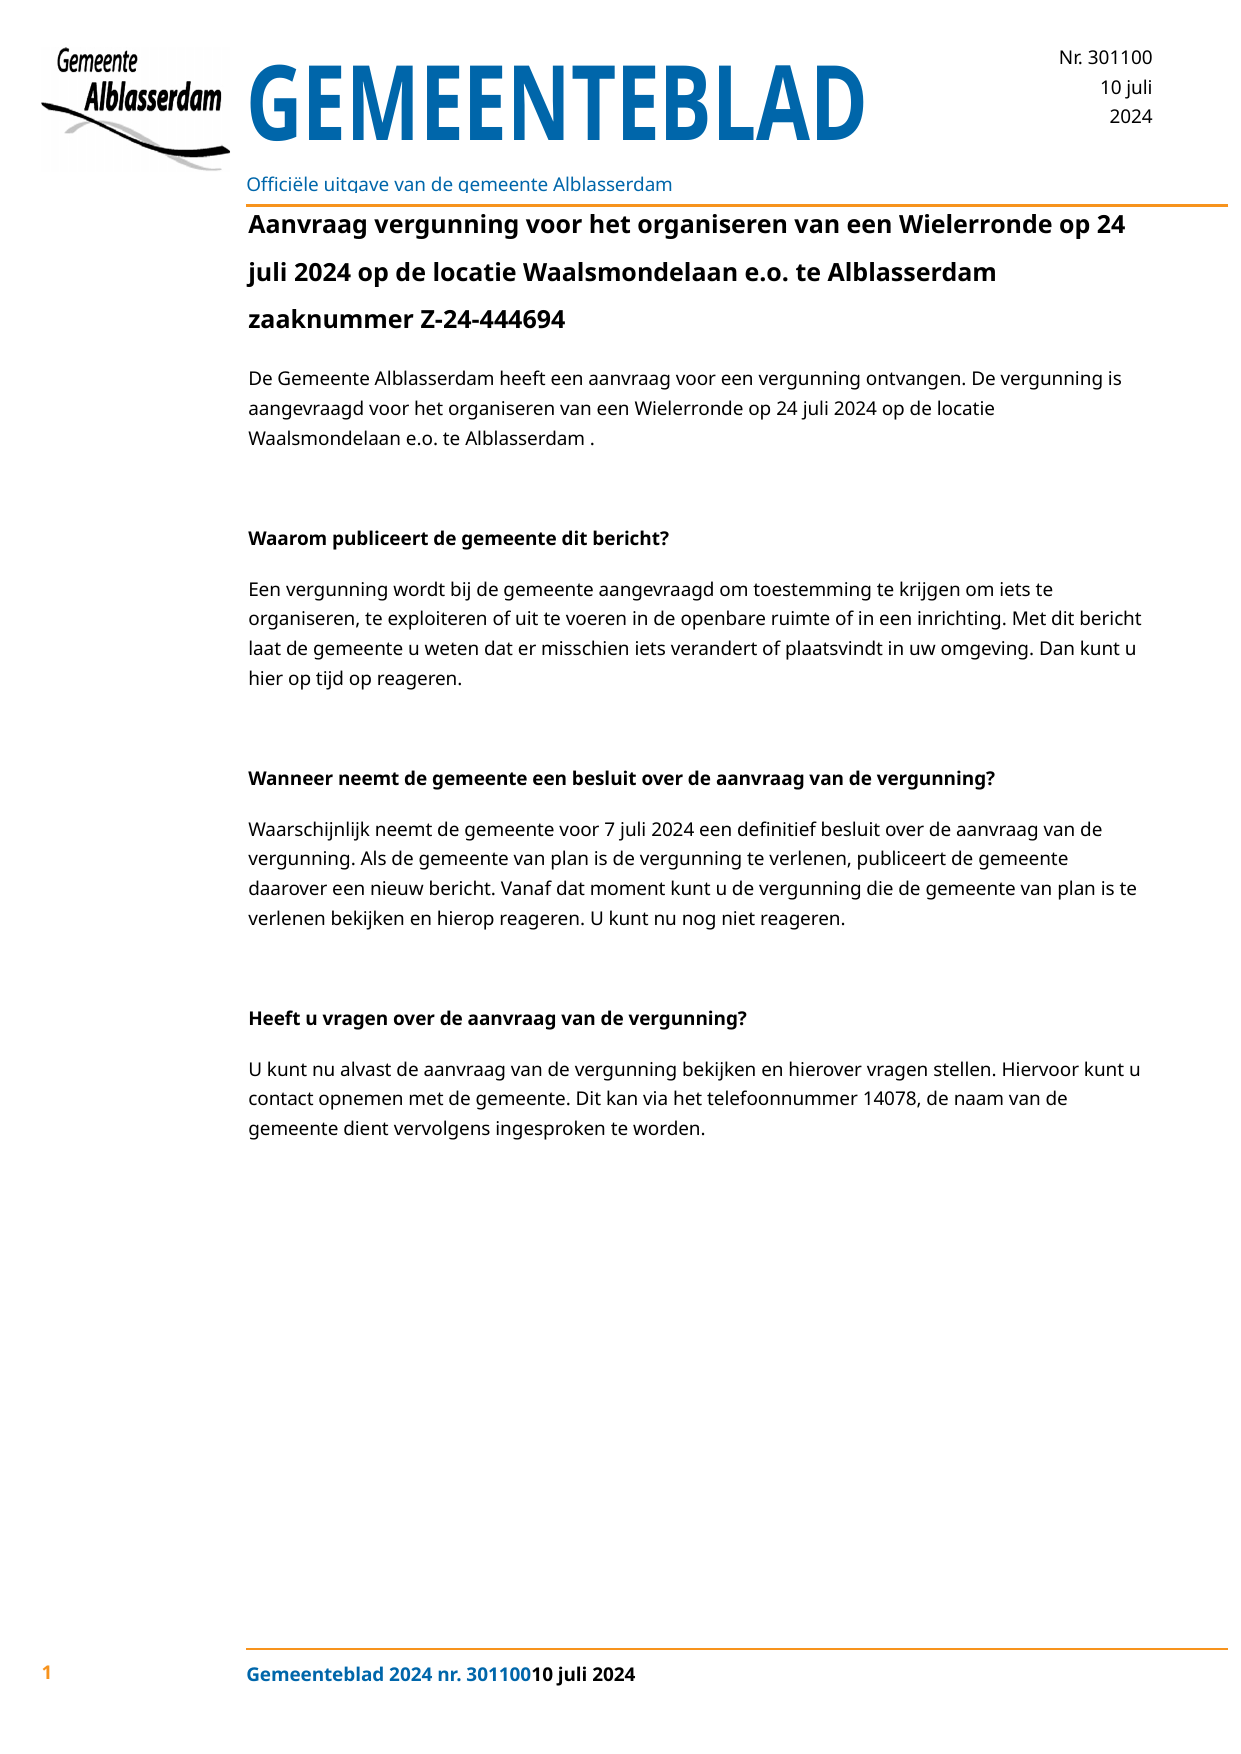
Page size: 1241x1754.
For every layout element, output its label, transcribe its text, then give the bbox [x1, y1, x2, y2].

text U kunt nu alvast de aanvraag van de vergunning bekijken en hierover vragen stellen. Hiervoor kunt u contact opnemen met de gemeente. Dit kan via het telefoonnummer 14078, de naam van de gemeente dient vervolgens ingesproken te worden. [248, 1056, 1152, 1141]
text Heeft u vragen over de aanvraag van de vergunning? [248, 1006, 1152, 1031]
text Wanneer neemt de gemeente een besluit over de aanvraag van de vergunning? [248, 766, 1152, 791]
text Waarom publiceert de gemeente dit bericht? [248, 526, 1152, 551]
text Waarschijnlijk neemt de gemeente voor 7 juli 2024 een definitief besluit over de aanvraag van de vergunning. Als de gemeente van plan is de vergunning te verlenen, publiceert de gemeente daarover een nieuw bericht. Vanaf dat moment kunt u de vergunning die de gemeente van plan is te verlenen bekijken en hierop reageren. U kunt nu nog niet reageren. [248, 816, 1152, 930]
text De Gemeente Alblasserdam heeft een aanvraag voor een vergunning ontvangen. De vergunning is aangevraagd voor het organiseren van een Wielerronde op 24 juli 2024 op de locatie Waalsmondelaan e.o. te Alblasserdam . [248, 366, 1152, 450]
picture [41, 47, 231, 172]
text Aanvraag vergunning voor het organiseren van een Wielerronde op 24 juli 2024 op de locatie Waalsmondelaan e.o. te Alblasserdam zaaknummer Z-24-444694 [248, 207, 1152, 336]
text Een vergunning wordt bij de gemeente aangevraagd om toestemming te krijgen om iets te organiseren, te exploiteren of uit te voeren in de openbare ruimte of in een inrichting. Met dit bericht laat de gemeente u weten dat er misschien iets verandert of plaatsvindt in uw omgeving. Dan kunt u hier op tijd op reageren. [248, 576, 1152, 690]
